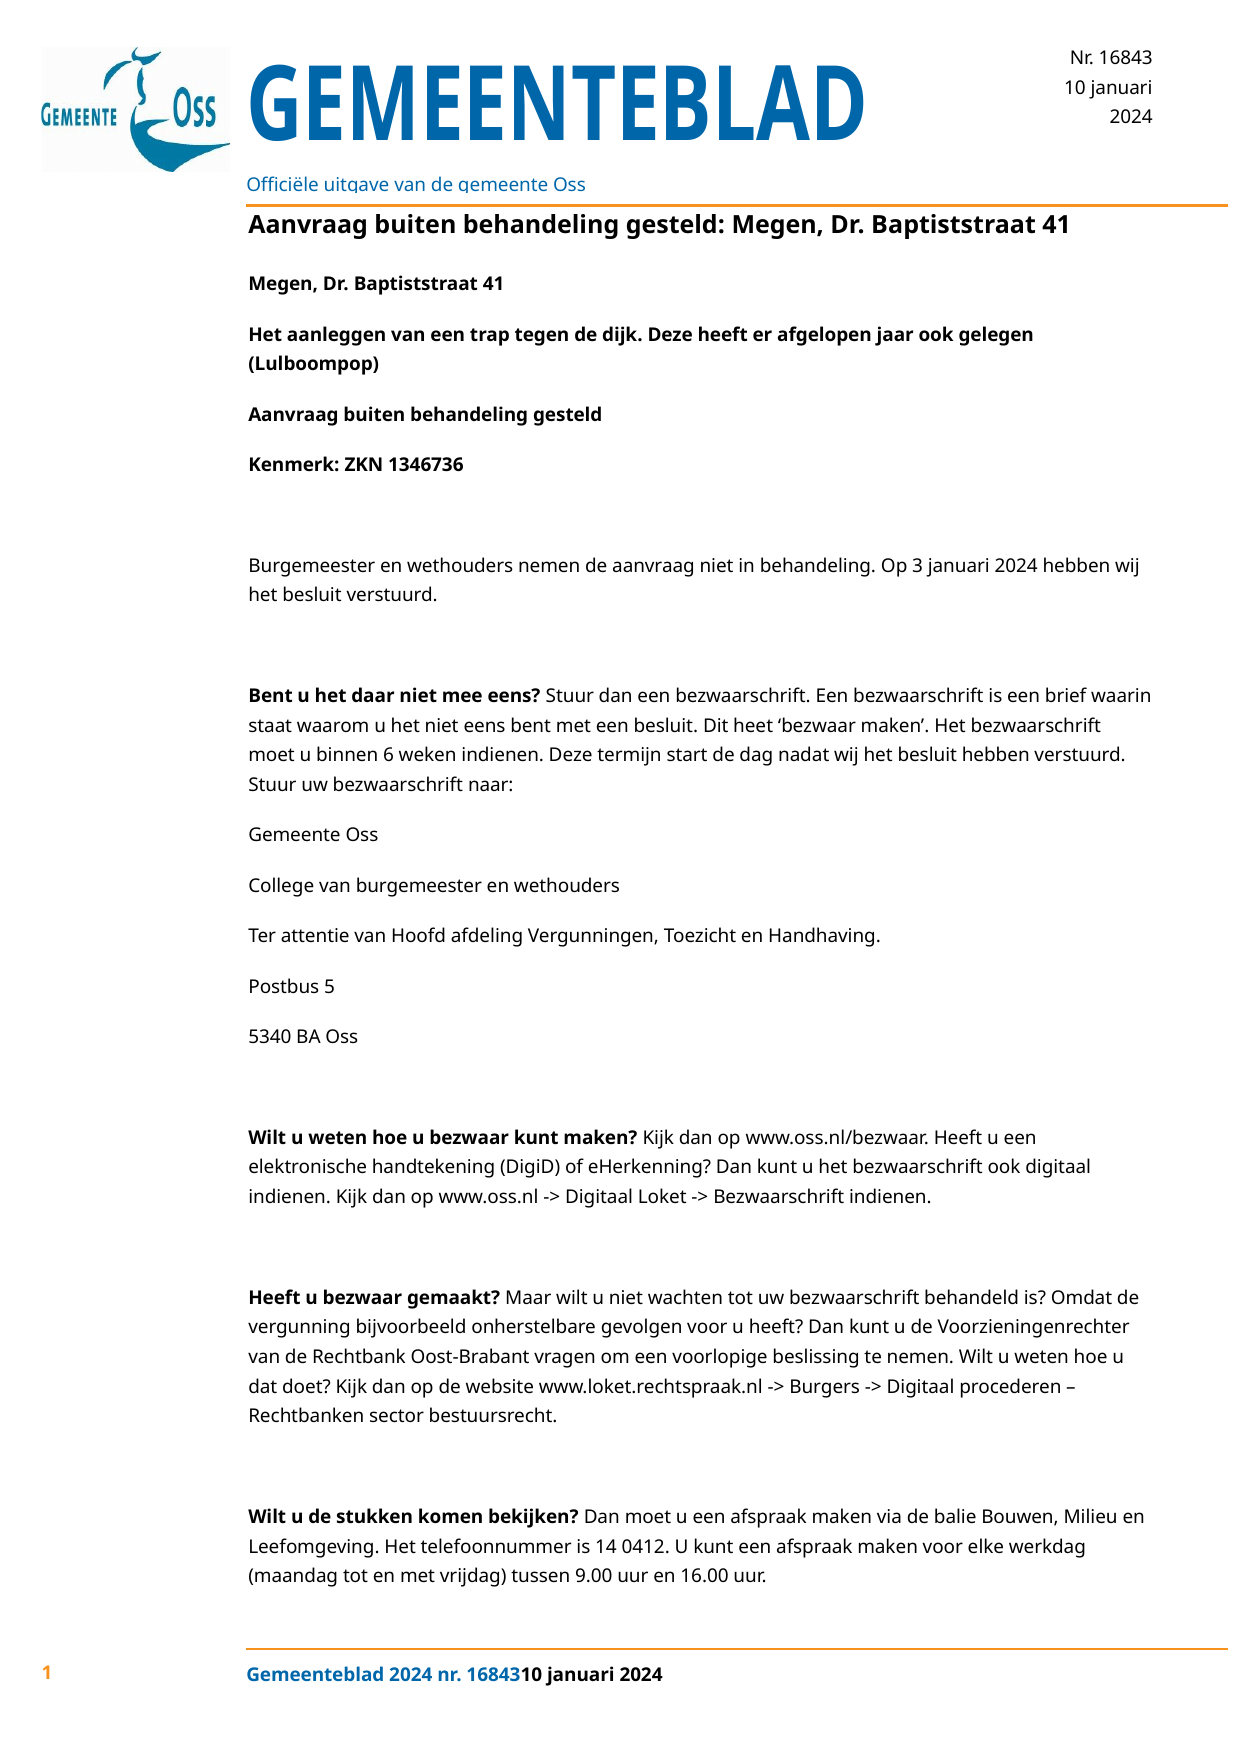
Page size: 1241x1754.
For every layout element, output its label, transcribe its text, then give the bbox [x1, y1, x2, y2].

text College van burgemeester en wethouders [248, 872, 1152, 898]
text Bent u het daar niet mee eens? Stuur dan een bezwaarschrift. Een bezwaarschrift is een brief waarin staat waarom u het niet eens bent met een besluit. Dit heet ‘bezwaar maken’. Het bezwaarschrift moet u binnen 6 weken indienen. Deze termijn start de dag nadat wij het besluit hebben verstuurd. Stuur uw bezwaarschrift naar: [248, 682, 1152, 797]
text Gemeente Oss [248, 822, 1152, 847]
text Wilt u weten hoe u bezwaar kunt maken? Kijk dan op www.oss.nl/bezwaar. Heeft u een elektronische handtekening (DigiD) of eHerkenning? Dan kunt u het bezwaarschrift ook digitaal indienen. Kijk dan op www.oss.nl -> Digitaal Loket -> Bezwaarschrift indienen. [248, 1124, 1152, 1209]
text Kenmerk: ZKN 1346736 [248, 451, 1152, 477]
text Megen, Dr. Baptiststraat 41 [248, 270, 1152, 296]
text Ter attentie van Hoofd afdeling Vergunningen, Toezicht en Handhaving. [248, 922, 1152, 948]
text 5340 BA Oss [248, 1023, 1152, 1049]
text Postbus 5 [248, 973, 1152, 998]
picture [41, 47, 231, 172]
text Aanvraag buiten behandeling gesteld: Megen, Dr. Baptiststraat 41 [248, 207, 1152, 241]
text Wilt u de stukken komen bekijken? Dan moet u een afspraak maken via de balie Bouwen, Milieu en Leefomgeving. Het telefoonnummer is 14 0412. U kunt een afspraak maken voor elke werkdag (maandag tot en met vrijdag) tussen 9.00 uur en 16.00 uur. [248, 1503, 1152, 1588]
text Heeft u bezwaar gemaakt? Maar wilt u niet wachten tot uw bezwaarschrift behandeld is? Omdat de vergunning bijvoorbeeld onherstelbare gevolgen voor u heeft? Dan kunt u de Voorzieningenrechter van de Rechtbank Oost-Brabant vragen om een voorlopige beslissing te nemen. Wilt u weten hoe u dat doet? Kijk dan op de website www.loket.rechtspraak.nl -> Burgers -> Digitaal procederen – Rechtbanken sector bestuursrecht. [248, 1284, 1152, 1428]
text Het aanleggen van een trap tegen de dijk. Deze heeft er afgelopen jaar ook gelegen (Lulboompop) [248, 321, 1152, 376]
text Burgemeester en wethouders nemen de aanvraag niet in behandeling. Op 3 januari 2024 hebben wij het besluit verstuurd. [248, 552, 1152, 607]
text Aanvraag buiten behandeling gesteld [248, 401, 1152, 426]
